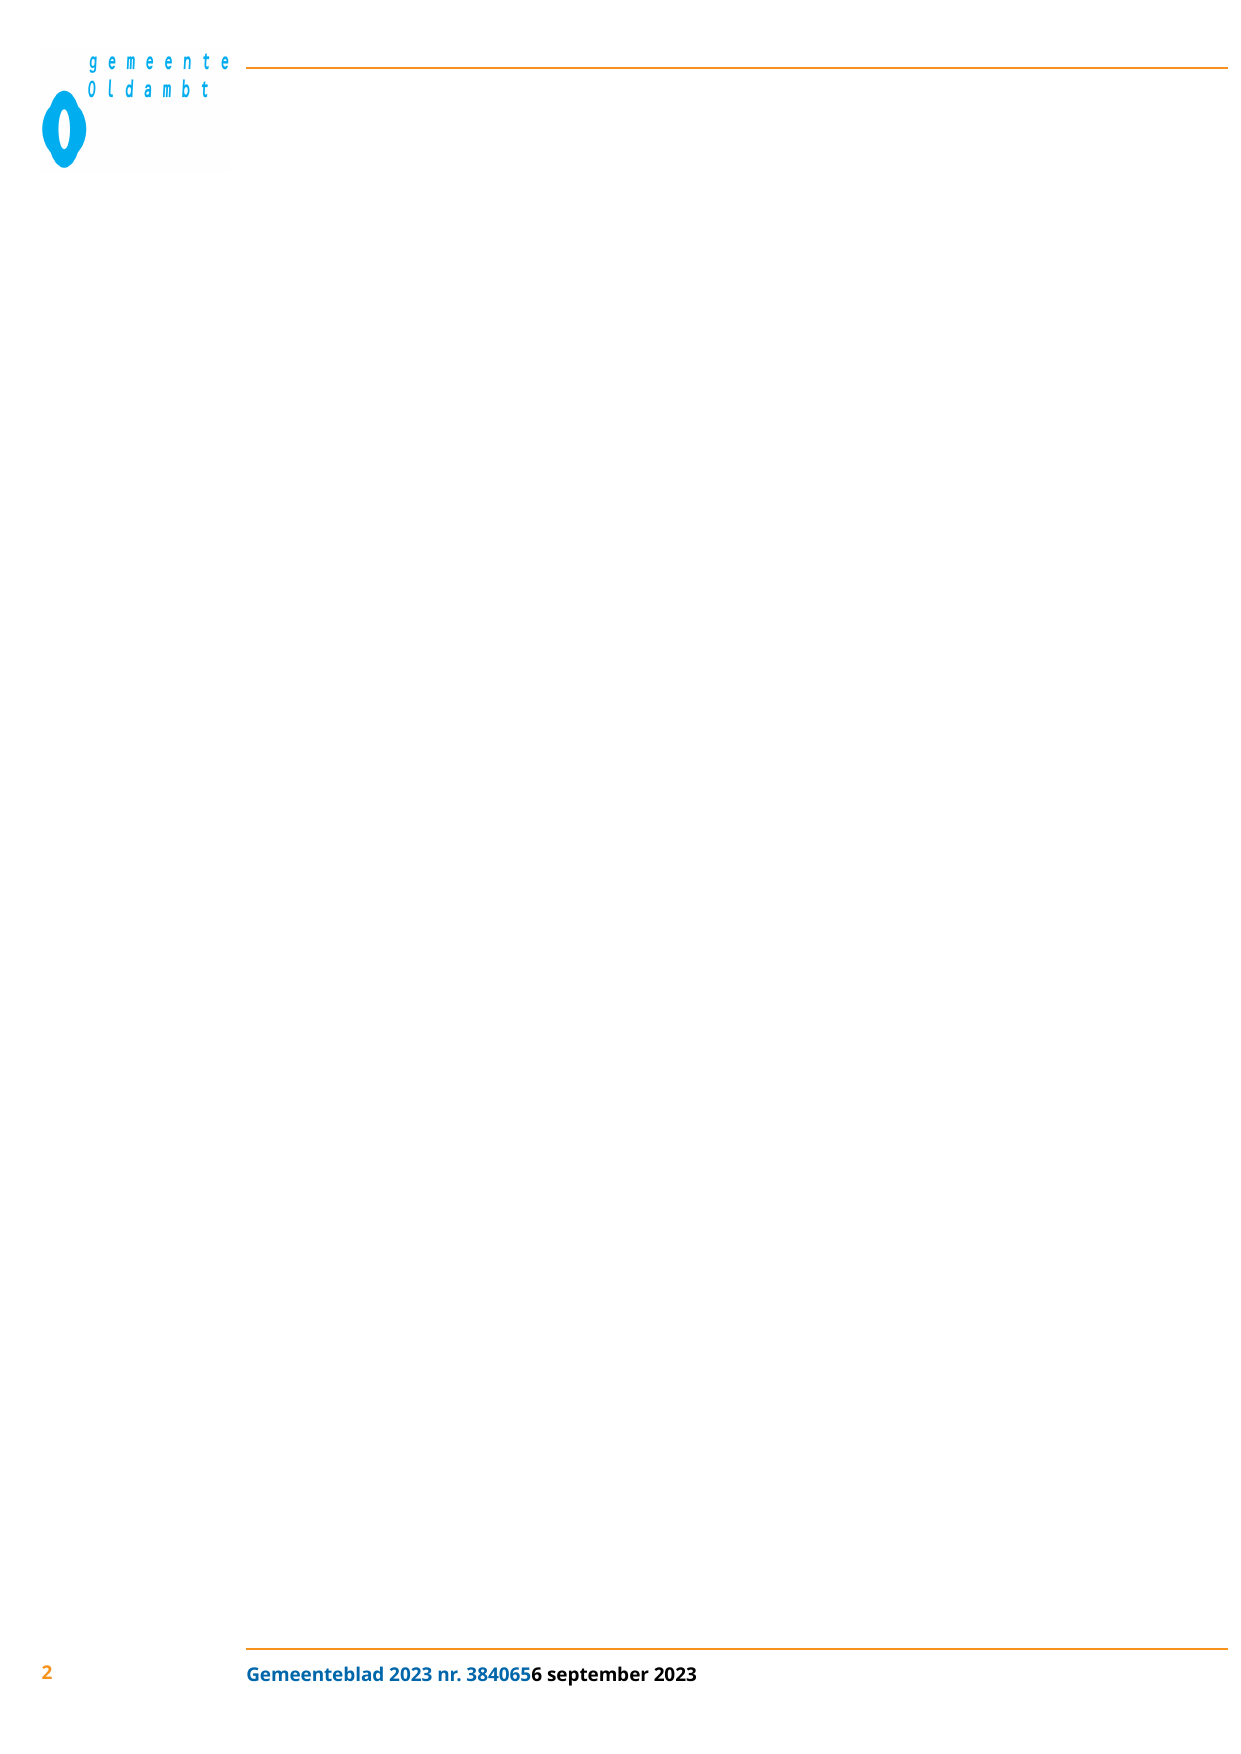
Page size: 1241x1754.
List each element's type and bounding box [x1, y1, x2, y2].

picture [41, 47, 231, 172]
